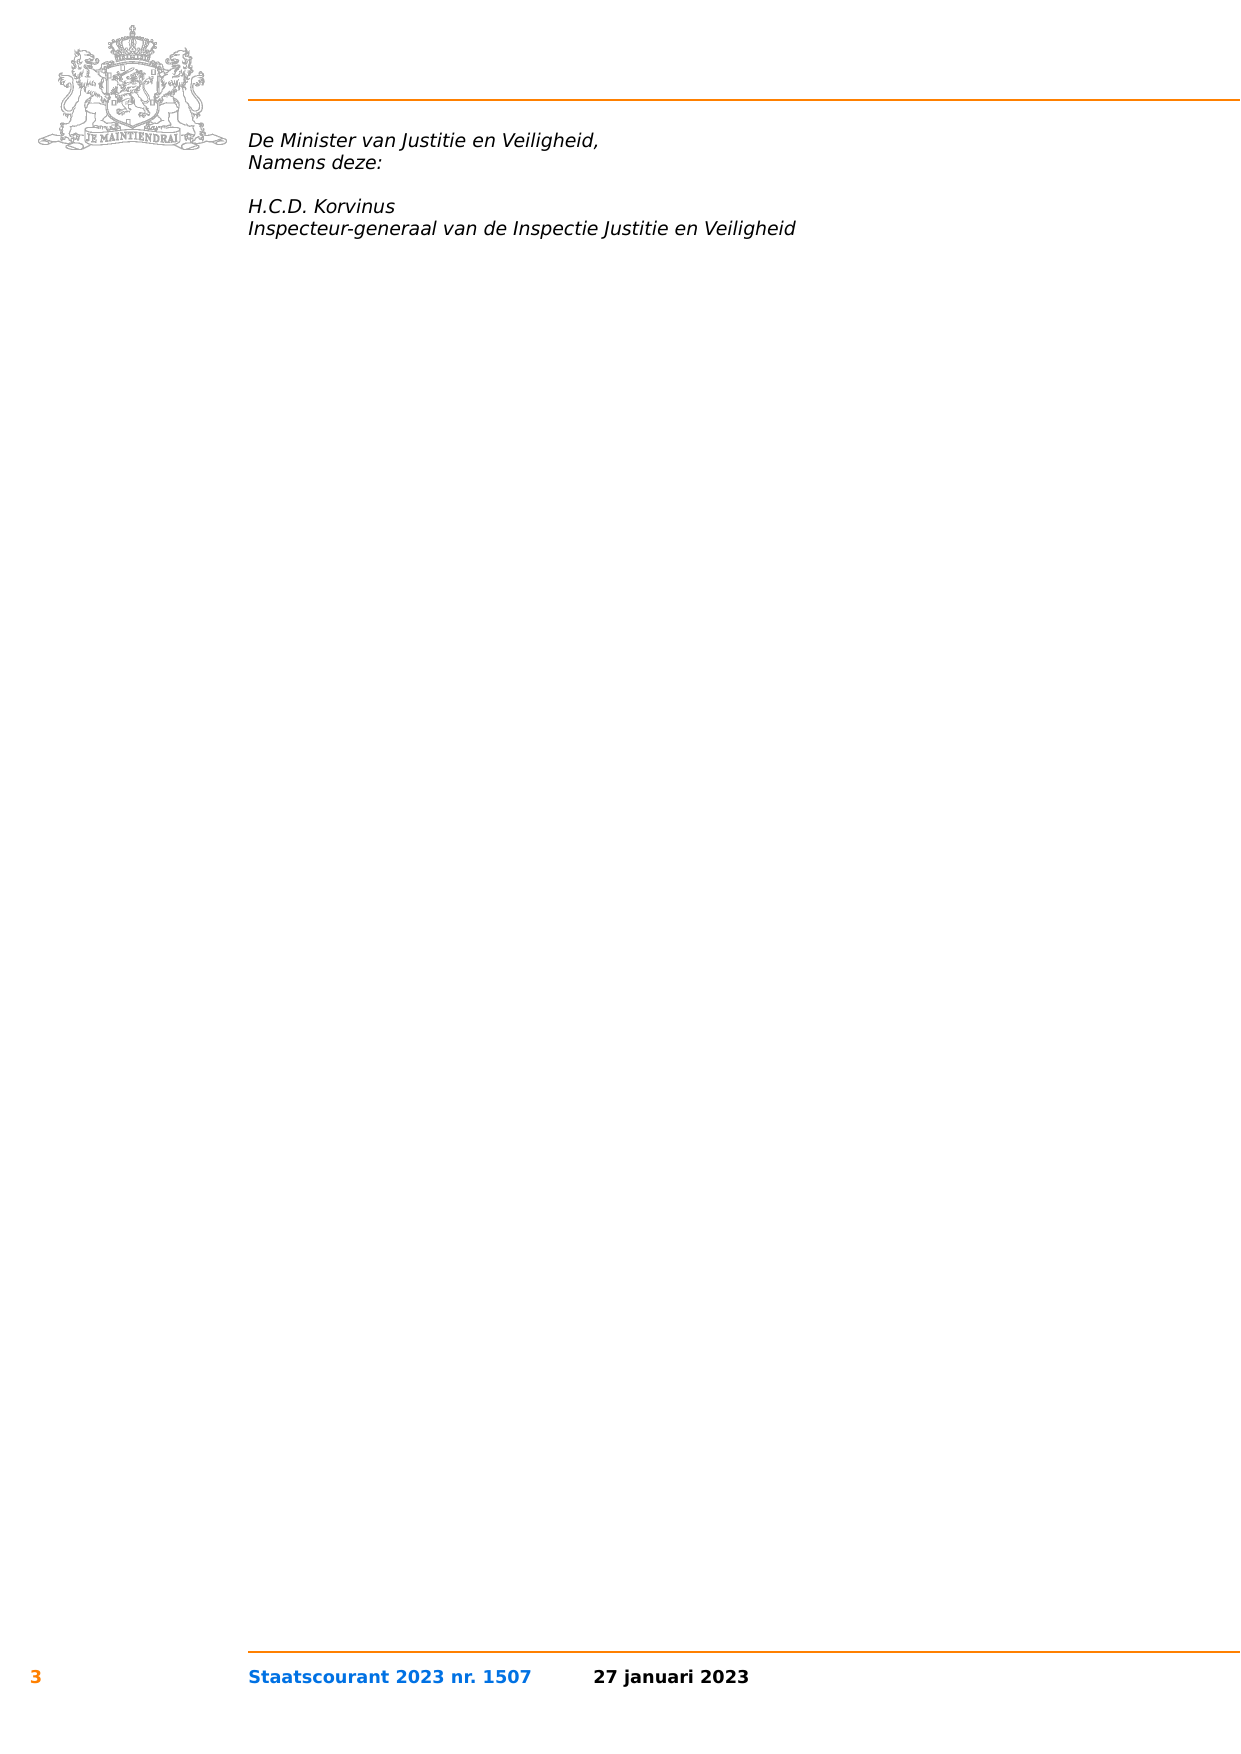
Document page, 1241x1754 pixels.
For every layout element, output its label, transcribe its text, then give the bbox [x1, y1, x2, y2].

text De Minister van Justitie en Veiligheid, Namens deze: H.C.D. Korvinus Inspecteur-generaal van de Inspectie Justitie en Veiligheid [248, 130, 1163, 240]
picture [38, 25, 227, 150]
